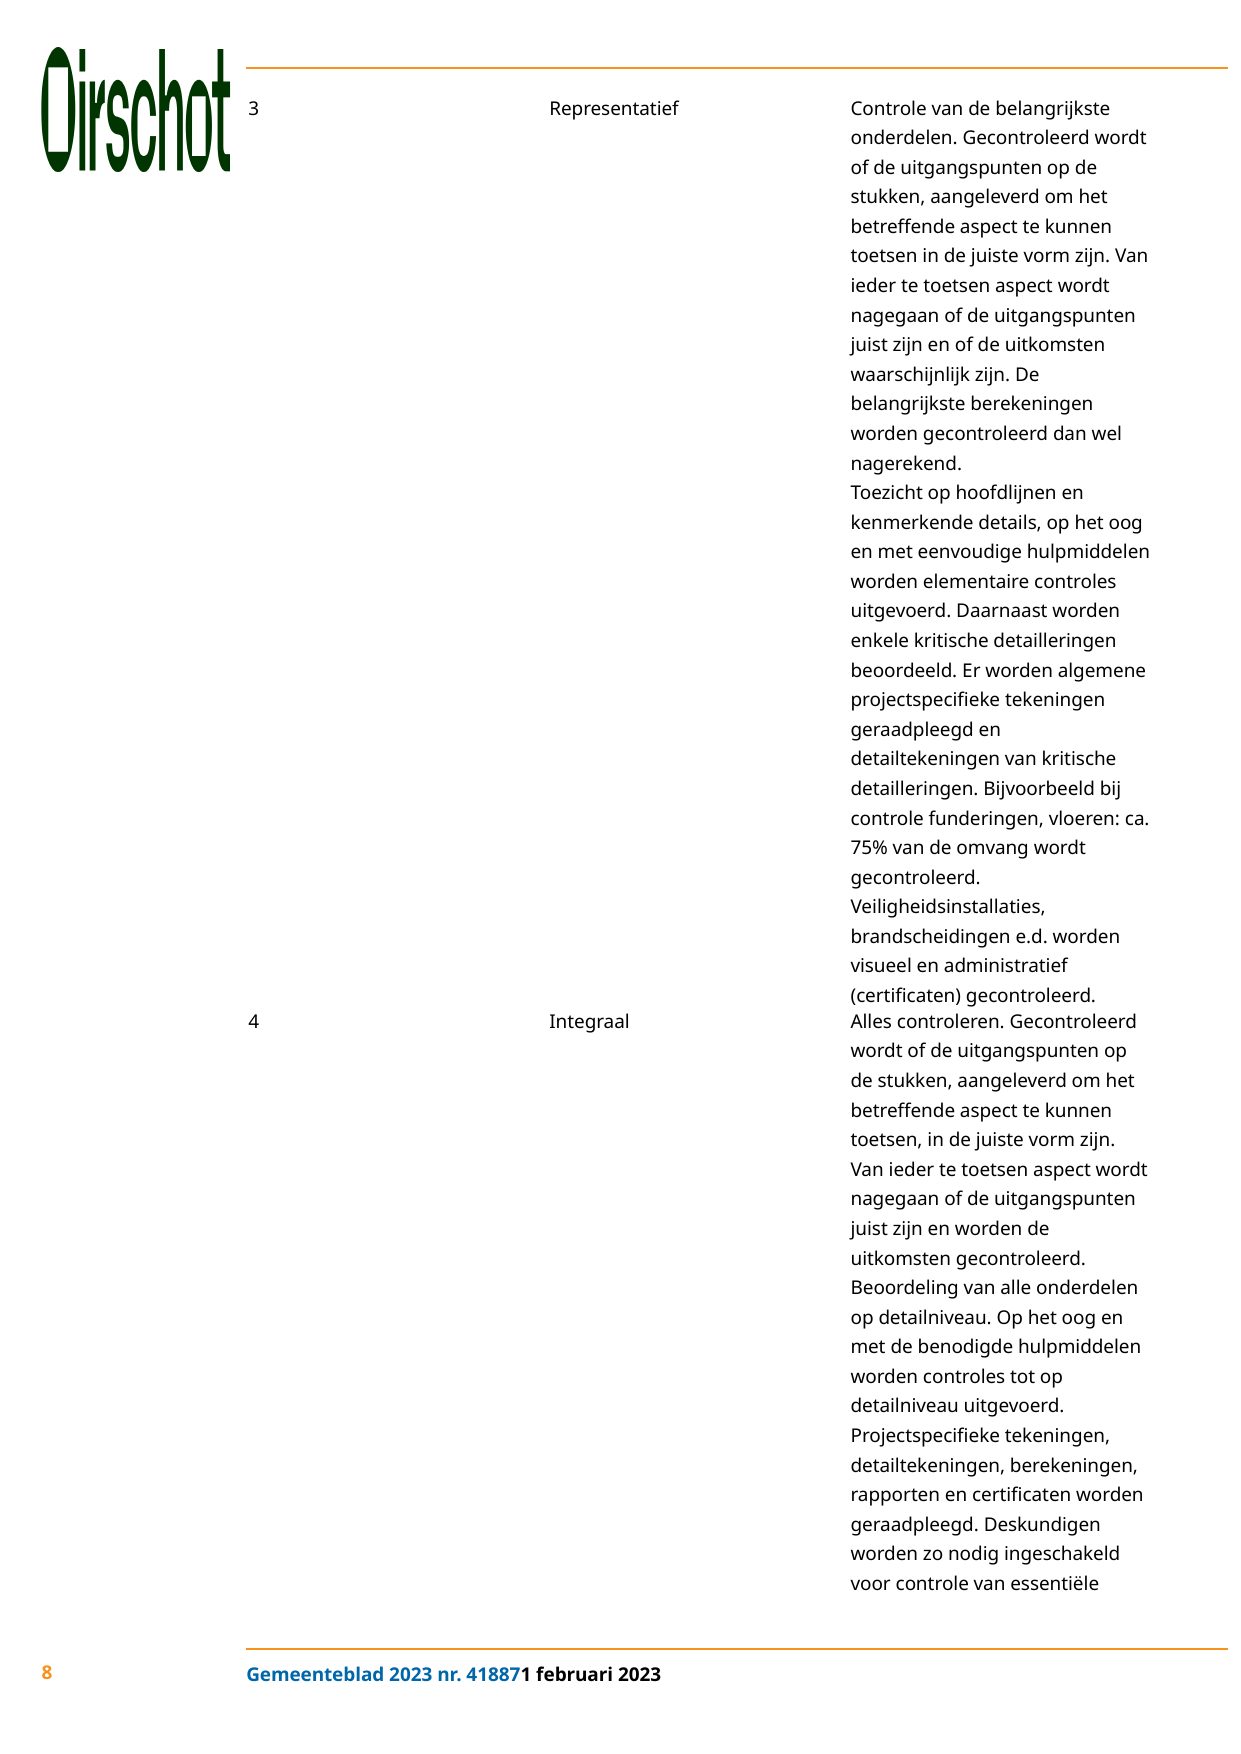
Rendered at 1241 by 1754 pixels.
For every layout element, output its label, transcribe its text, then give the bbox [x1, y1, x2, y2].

table_cell Representatief [549, 95, 850, 1008]
table_cell Alles controleren. Gecontroleerd wordt of de uitgangspunten op de stukken, aangeleverd om het betreffende aspect te kunnen toetsen, in de juiste vorm zijn. Van ieder te toetsen aspect wordt nagegaan of de uitgangspunten juist zijn en worden de uitkomsten gecontroleerd. Beoordeling van alle onderdelen op detailniveau. Op het oog en met de benodigde hulpmiddelen worden controles tot op detailniveau uitgevoerd. Projectspecifieke tekeningen, detailtekeningen, berekeningen, rapporten en certificaten worden geraadpleegd. Deskundigen worden zo nodig ingeschakeld voor controle van essentiële [850, 1008, 1152, 1596]
table_cell 4 [248, 1008, 549, 1596]
table_cell Controle van de belangrijkste onderdelen. Gecontroleerd wordt of de uitgangspunten op de stukken, aangeleverd om het betreffende aspect te kunnen toetsen in de juiste vorm zijn. Van ieder te toetsen aspect wordt nagegaan of de uitgangspunten juist zijn en of de uitkomsten waarschijnlijk zijn. De belangrijkste berekeningen worden gecontroleerd dan wel nagerekend. Toezicht op hoofdlijnen en kenmerkende details, op het oog en met eenvoudige hulpmiddelen worden elementaire controles uitgevoerd. Daarnaast worden enkele kritische detailleringen beoordeeld. Er worden algemene projectspecifieke tekeningen geraadpleegd en detailtekeningen van kritische detailleringen. Bijvoorbeeld bij controle funderingen, vloeren: ca. 75% van de omvang wordt gecontroleerd. Veiligheidsinstallaties, brandscheidingen e.d. worden visueel en administratief (certificaten) gecontroleerd. [850, 95, 1152, 1008]
picture [41, 47, 231, 172]
table_cell Integraal [549, 1008, 850, 1596]
table_cell 3 [248, 95, 549, 1008]
